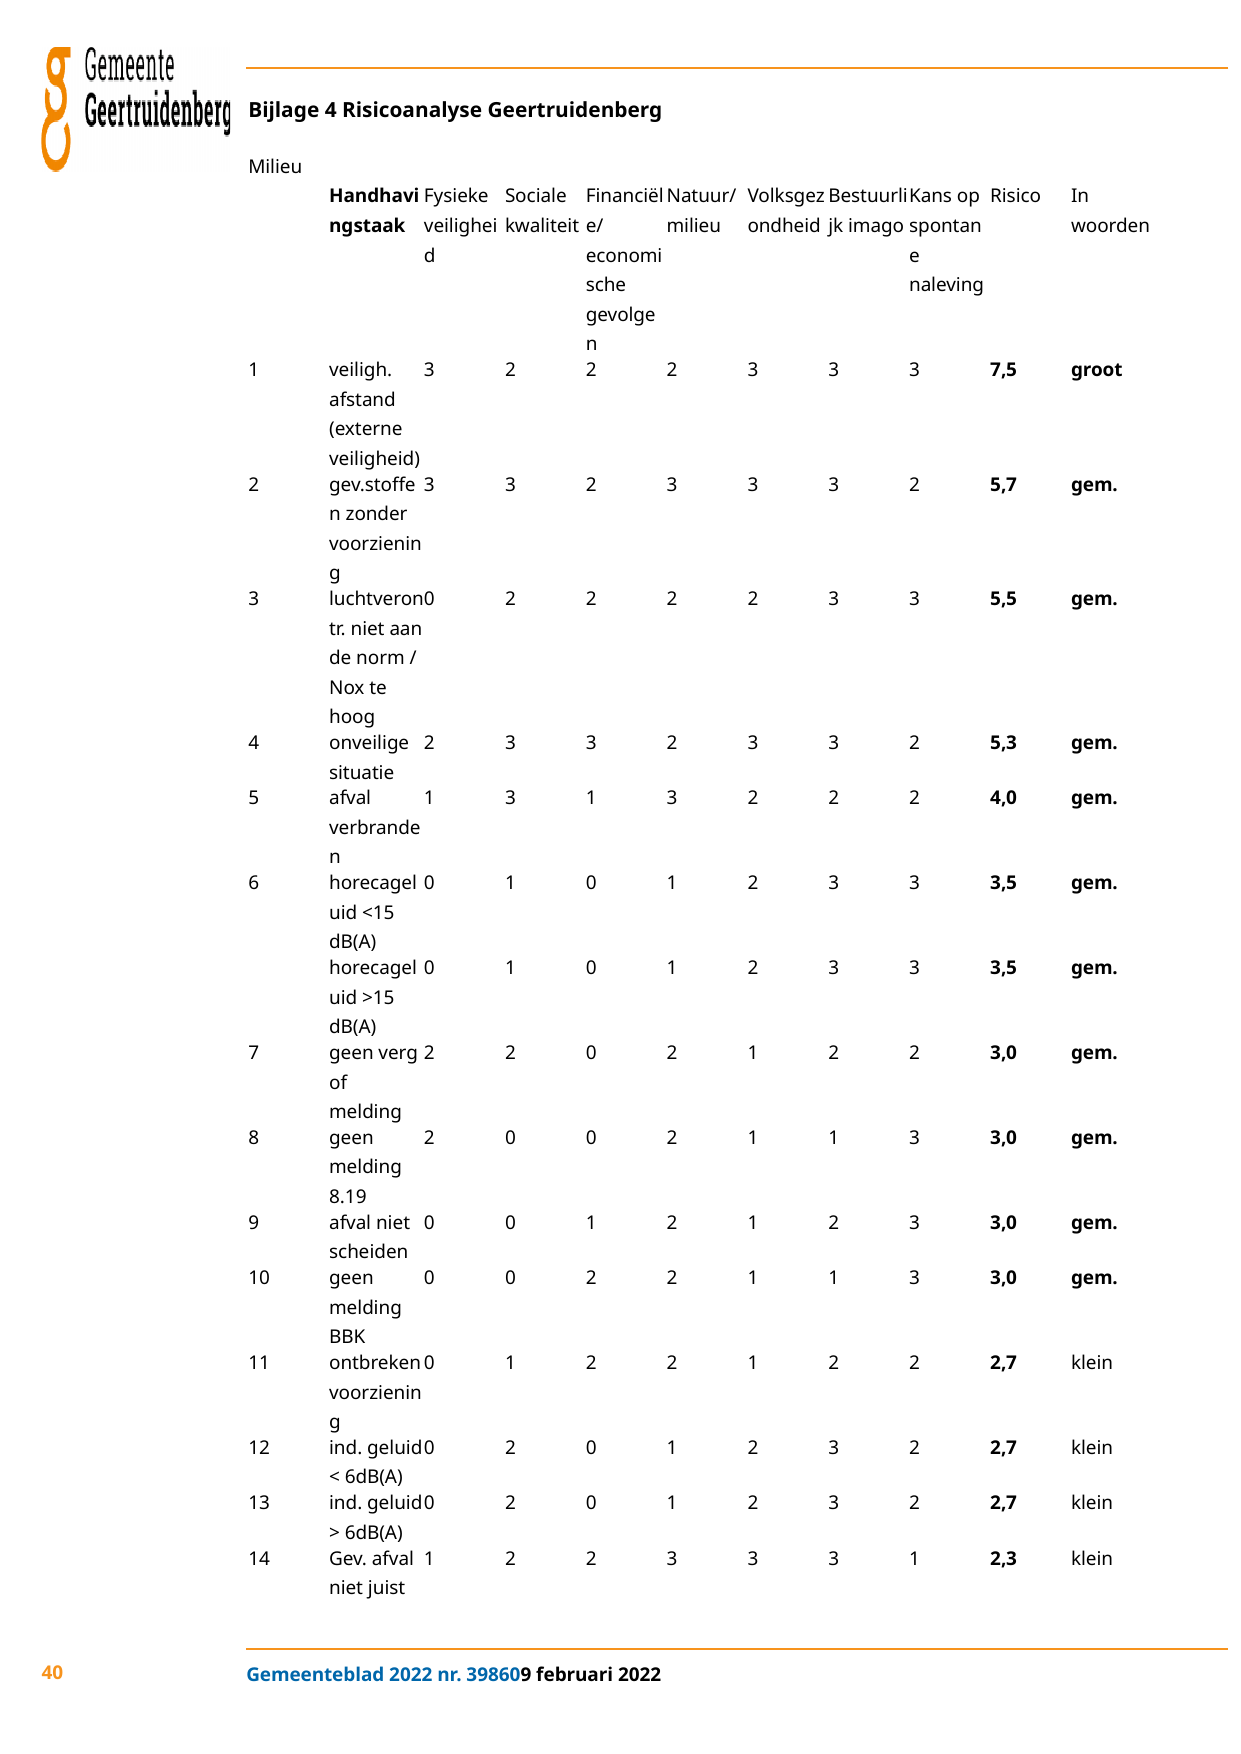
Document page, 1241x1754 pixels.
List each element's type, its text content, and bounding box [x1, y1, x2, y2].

table_cell 5 [248, 785, 329, 869]
table_cell 1 [248, 356, 329, 471]
table_cell 2 [505, 1039, 586, 1124]
table_cell 2 [666, 729, 747, 784]
table_header Risico [990, 183, 1071, 356]
table_cell 0 [424, 1349, 505, 1434]
table_cell 5,3 [990, 729, 1071, 784]
table_cell 2 [909, 1434, 990, 1489]
table_cell gem. [1071, 729, 1152, 784]
table_cell 3 [505, 785, 586, 869]
table_cell klein [1071, 1490, 1152, 1545]
table_cell ontbreken voorziening [329, 1349, 424, 1434]
table_cell 3 [248, 585, 329, 729]
table_cell 2 [828, 1039, 909, 1124]
picture [41, 47, 231, 172]
table_cell 3,0 [990, 1264, 1071, 1349]
table_cell gem. [1071, 1264, 1152, 1349]
table_cell 3 [828, 471, 909, 585]
table_cell klein [1071, 1545, 1152, 1600]
table_cell 3 [747, 356, 828, 471]
table_header Kans op spontane naleving [909, 183, 990, 356]
table_cell 3 [909, 356, 990, 471]
table_cell 2 [909, 471, 990, 585]
table_cell 1 [666, 1490, 747, 1545]
table_cell 9 [248, 1209, 329, 1264]
table_cell 1 [747, 1264, 828, 1349]
table_cell 0 [424, 1264, 505, 1349]
table_cell 2 [666, 585, 747, 729]
text Bijlage 4 Risicoanalyse Geertruidenberg [248, 95, 1152, 123]
table_cell 3 [666, 785, 747, 869]
table_cell horecageluid <15 dB(A) [329, 870, 424, 954]
table_cell 2 [747, 1490, 828, 1545]
table_cell 3 [828, 954, 909, 1039]
table_cell 3,5 [990, 870, 1071, 954]
table_cell 1 [505, 954, 586, 1039]
table_cell geen melding BBK [329, 1264, 424, 1349]
table_cell 3 [505, 729, 586, 784]
table_cell 3,0 [990, 1039, 1071, 1124]
table_cell gem. [1071, 1209, 1152, 1264]
table_cell 0 [505, 1209, 586, 1264]
table_cell 3 [747, 471, 828, 585]
table_cell 0 [586, 1434, 666, 1489]
table_cell 3 [828, 585, 909, 729]
table_cell gem. [1071, 870, 1152, 954]
table_cell 3 [747, 1545, 828, 1600]
table_cell 3,0 [990, 1209, 1071, 1264]
table_header Fysieke veiligheid [424, 183, 505, 356]
table_cell 2 [909, 1039, 990, 1124]
table_cell afval verbranden [329, 785, 424, 869]
table_cell gem. [1071, 954, 1152, 1039]
table_cell 1 [505, 870, 586, 954]
table_cell 2 [424, 1124, 505, 1209]
table_cell 2 [586, 585, 666, 729]
table_cell 14 [248, 1545, 329, 1600]
table_cell 3 [909, 1124, 990, 1209]
table_cell 2 [909, 1349, 990, 1434]
table_cell 2 [424, 729, 505, 784]
table_cell 2 [666, 1124, 747, 1209]
table_cell veiligh. afstand (externe veiligheid) [329, 356, 424, 471]
table_cell 2 [909, 1490, 990, 1545]
table_cell 2 [747, 585, 828, 729]
table_cell 3 [828, 1490, 909, 1545]
table_cell 2 [424, 1039, 505, 1124]
table_cell 2 [666, 1349, 747, 1434]
table_cell 3 [586, 729, 666, 784]
table_cell 3,0 [990, 1124, 1071, 1209]
table_cell 0 [424, 954, 505, 1039]
table_cell 8 [248, 1124, 329, 1209]
table_cell horecageluid >15 dB(A) [329, 954, 424, 1039]
table_cell 4 [248, 729, 329, 784]
table_cell 1 [666, 1434, 747, 1489]
table_cell ind. geluid < 6dB(A) [329, 1434, 424, 1489]
table_cell ind. geluid > 6dB(A) [329, 1490, 424, 1545]
table_cell 2 [666, 1209, 747, 1264]
table_cell 6 [248, 870, 329, 954]
table_cell 3 [828, 729, 909, 784]
table_cell 7,5 [990, 356, 1071, 471]
table_cell 5,5 [990, 585, 1071, 729]
table_cell 3 [424, 471, 505, 585]
table_header Financiële/economische gevolgen [586, 183, 666, 356]
table_cell 0 [505, 1264, 586, 1349]
table_cell 2 [505, 1490, 586, 1545]
table_cell 2 [747, 785, 828, 869]
table_cell 2,3 [990, 1545, 1071, 1600]
table_cell 2 [505, 356, 586, 471]
table_cell 0 [424, 585, 505, 729]
table_header Bestuurlijk imago [828, 183, 909, 356]
table_cell 1 [586, 1209, 666, 1264]
table_header Volksgezondheid [747, 183, 828, 356]
table_cell gem. [1071, 1039, 1152, 1124]
table_cell 2 [586, 1545, 666, 1600]
table_cell 2 [909, 729, 990, 784]
table_cell 2 [248, 471, 329, 585]
table_cell 0 [424, 1490, 505, 1545]
table_cell 2 [505, 1434, 586, 1489]
table_cell 0 [424, 1209, 505, 1264]
table_header In woorden [1071, 183, 1152, 356]
table_cell 11 [248, 1349, 329, 1434]
table_cell 0 [505, 1124, 586, 1209]
table_cell 2 [828, 785, 909, 869]
table_cell 2 [828, 1349, 909, 1434]
table_cell 2 [666, 356, 747, 471]
table_cell 3 [828, 870, 909, 954]
table_cell 1 [586, 785, 666, 869]
table_cell 4,0 [990, 785, 1071, 869]
table_cell 2,7 [990, 1490, 1071, 1545]
table_header Natuur/milieu [666, 183, 747, 356]
text Milieu [248, 153, 1152, 179]
table_header Sociale kwaliteit [505, 183, 586, 356]
table_cell 0 [424, 1434, 505, 1489]
table_cell 2,7 [990, 1349, 1071, 1434]
table_cell 2 [505, 585, 586, 729]
table_cell 1 [828, 1264, 909, 1349]
table_cell 3 [828, 356, 909, 471]
table_cell 2 [586, 1349, 666, 1434]
table_cell 2 [909, 785, 990, 869]
table_cell afval niet scheiden [329, 1209, 424, 1264]
table_cell 3 [747, 729, 828, 784]
table_cell 0 [586, 1124, 666, 1209]
table_cell 0 [586, 954, 666, 1039]
table_cell 1 [747, 1124, 828, 1209]
table_cell 3 [424, 356, 505, 471]
table_cell 2,7 [990, 1434, 1071, 1489]
table_cell 2 [666, 1039, 747, 1124]
table_cell 1 [747, 1039, 828, 1124]
table_cell 3 [505, 471, 586, 585]
table_cell Gev. afval niet juist [329, 1545, 424, 1600]
table_cell klein [1071, 1434, 1152, 1489]
table_cell 3,5 [990, 954, 1071, 1039]
table_cell 2 [505, 1545, 586, 1600]
table_cell onveilige situatie [329, 729, 424, 784]
table_cell gem. [1071, 585, 1152, 729]
table_cell 1 [505, 1349, 586, 1434]
table_cell 3 [666, 471, 747, 585]
table_cell 1 [666, 954, 747, 1039]
table_cell 2 [747, 954, 828, 1039]
table_header [248, 183, 329, 356]
table_cell 0 [586, 870, 666, 954]
table_cell 3 [828, 1545, 909, 1600]
table_cell gem. [1071, 785, 1152, 869]
table_cell 0 [586, 1039, 666, 1124]
table_cell [248, 954, 329, 1039]
table_cell 1 [909, 1545, 990, 1600]
table_cell 0 [586, 1490, 666, 1545]
table_cell 3 [909, 954, 990, 1039]
table_cell 3 [909, 1264, 990, 1349]
table_cell groot [1071, 356, 1152, 471]
table_cell 13 [248, 1490, 329, 1545]
table_cell 3 [909, 870, 990, 954]
table_cell luchtverontr. niet aan de norm / Nox te hoog [329, 585, 424, 729]
table_cell 1 [747, 1349, 828, 1434]
table_header Handhavingstaak [329, 183, 424, 356]
table_cell gev.stoffen zonder voorziening [329, 471, 424, 585]
table_cell gem. [1071, 1124, 1152, 1209]
table_cell 1 [424, 1545, 505, 1600]
table_cell 3 [828, 1434, 909, 1489]
table_cell 2 [586, 1264, 666, 1349]
table_cell geen verg of melding [329, 1039, 424, 1124]
table_cell 2 [747, 1434, 828, 1489]
table_cell 1 [424, 785, 505, 869]
table_cell 2 [666, 1264, 747, 1349]
table_cell 10 [248, 1264, 329, 1349]
table_cell 3 [909, 1209, 990, 1264]
table_cell 12 [248, 1434, 329, 1489]
table_cell 0 [424, 870, 505, 954]
table_cell klein [1071, 1349, 1152, 1434]
table_cell 2 [747, 870, 828, 954]
table_cell 2 [586, 471, 666, 585]
table_cell 1 [747, 1209, 828, 1264]
table_cell 1 [666, 870, 747, 954]
table_cell geen melding 8.19 [329, 1124, 424, 1209]
table_cell gem. [1071, 471, 1152, 585]
table_cell 1 [828, 1124, 909, 1209]
table_cell 5,7 [990, 471, 1071, 585]
table_cell 7 [248, 1039, 329, 1124]
table_cell 2 [828, 1209, 909, 1264]
table_cell 3 [666, 1545, 747, 1600]
table_cell 2 [586, 356, 666, 471]
table_cell 3 [909, 585, 990, 729]
